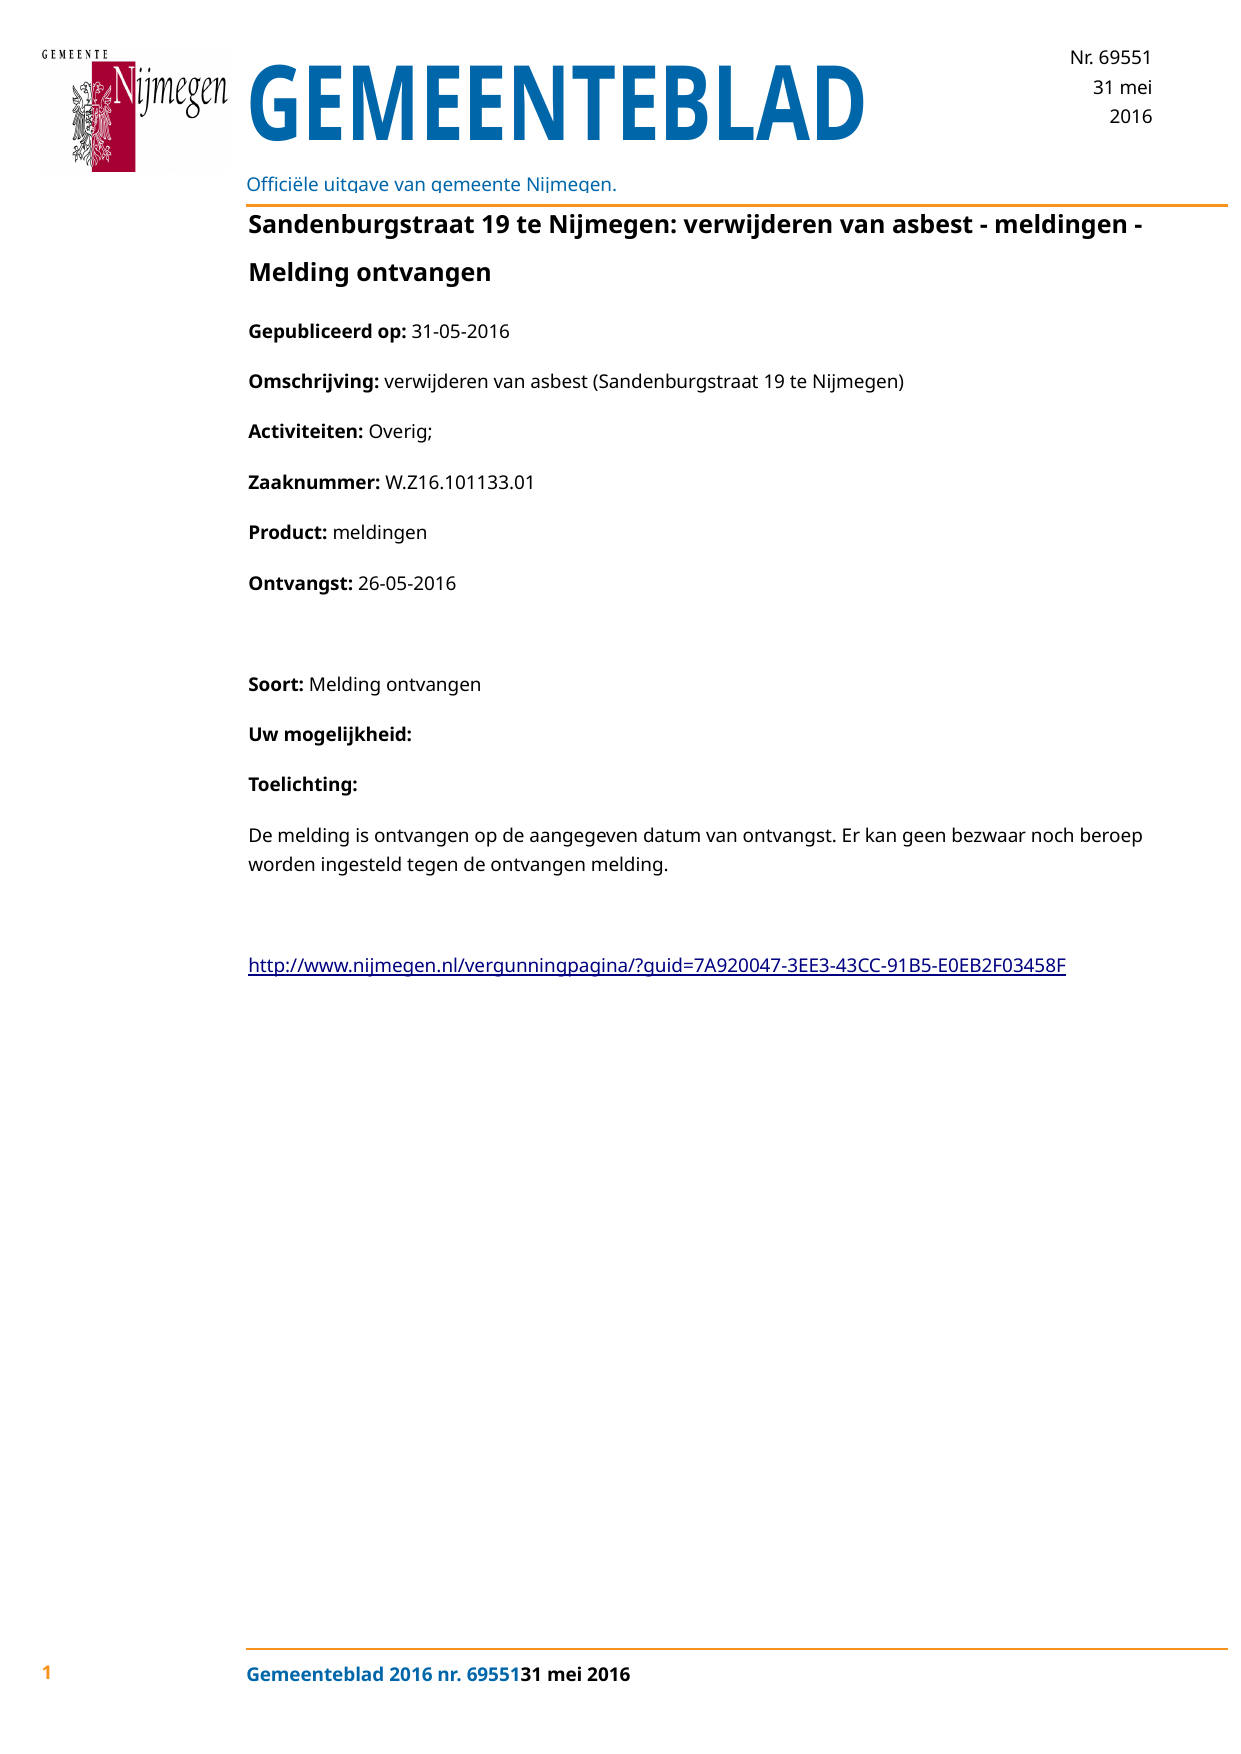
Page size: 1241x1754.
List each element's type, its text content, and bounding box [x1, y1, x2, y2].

text Uw mogelijkheid: [248, 721, 1152, 747]
text Activiteiten: Overig; [248, 419, 1152, 444]
text http://www.nijmegen.nl/vergunningpagina/?guid=7A920047-3EE3-43CC-91B5-E0EB2F03458F [248, 952, 1152, 978]
text De melding is ontvangen op de aangegeven datum van ontvangst. Er kan geen bezwaar noch beroep worden ingesteld tegen de ontvangen melding. [248, 822, 1152, 877]
text Product: meldingen [248, 519, 1152, 545]
text Soort: Melding ontvangen [248, 671, 1152, 697]
text Omschrijving: verwijderen van asbest (Sandenburgstraat 19 te Nijmegen) [248, 368, 1152, 394]
text Toelichting: [248, 772, 1152, 797]
picture [41, 47, 231, 172]
text Ontvangst: 26-05-2016 [248, 570, 1152, 596]
text Zaaknummer: W.Z16.101133.01 [248, 469, 1152, 495]
text Gepubliceerd op: 31-05-2016 [248, 318, 1152, 344]
text Sandenburgstraat 19 te Nijmegen: verwijderen van asbest - meldingen - Melding ontvangen [248, 207, 1152, 288]
